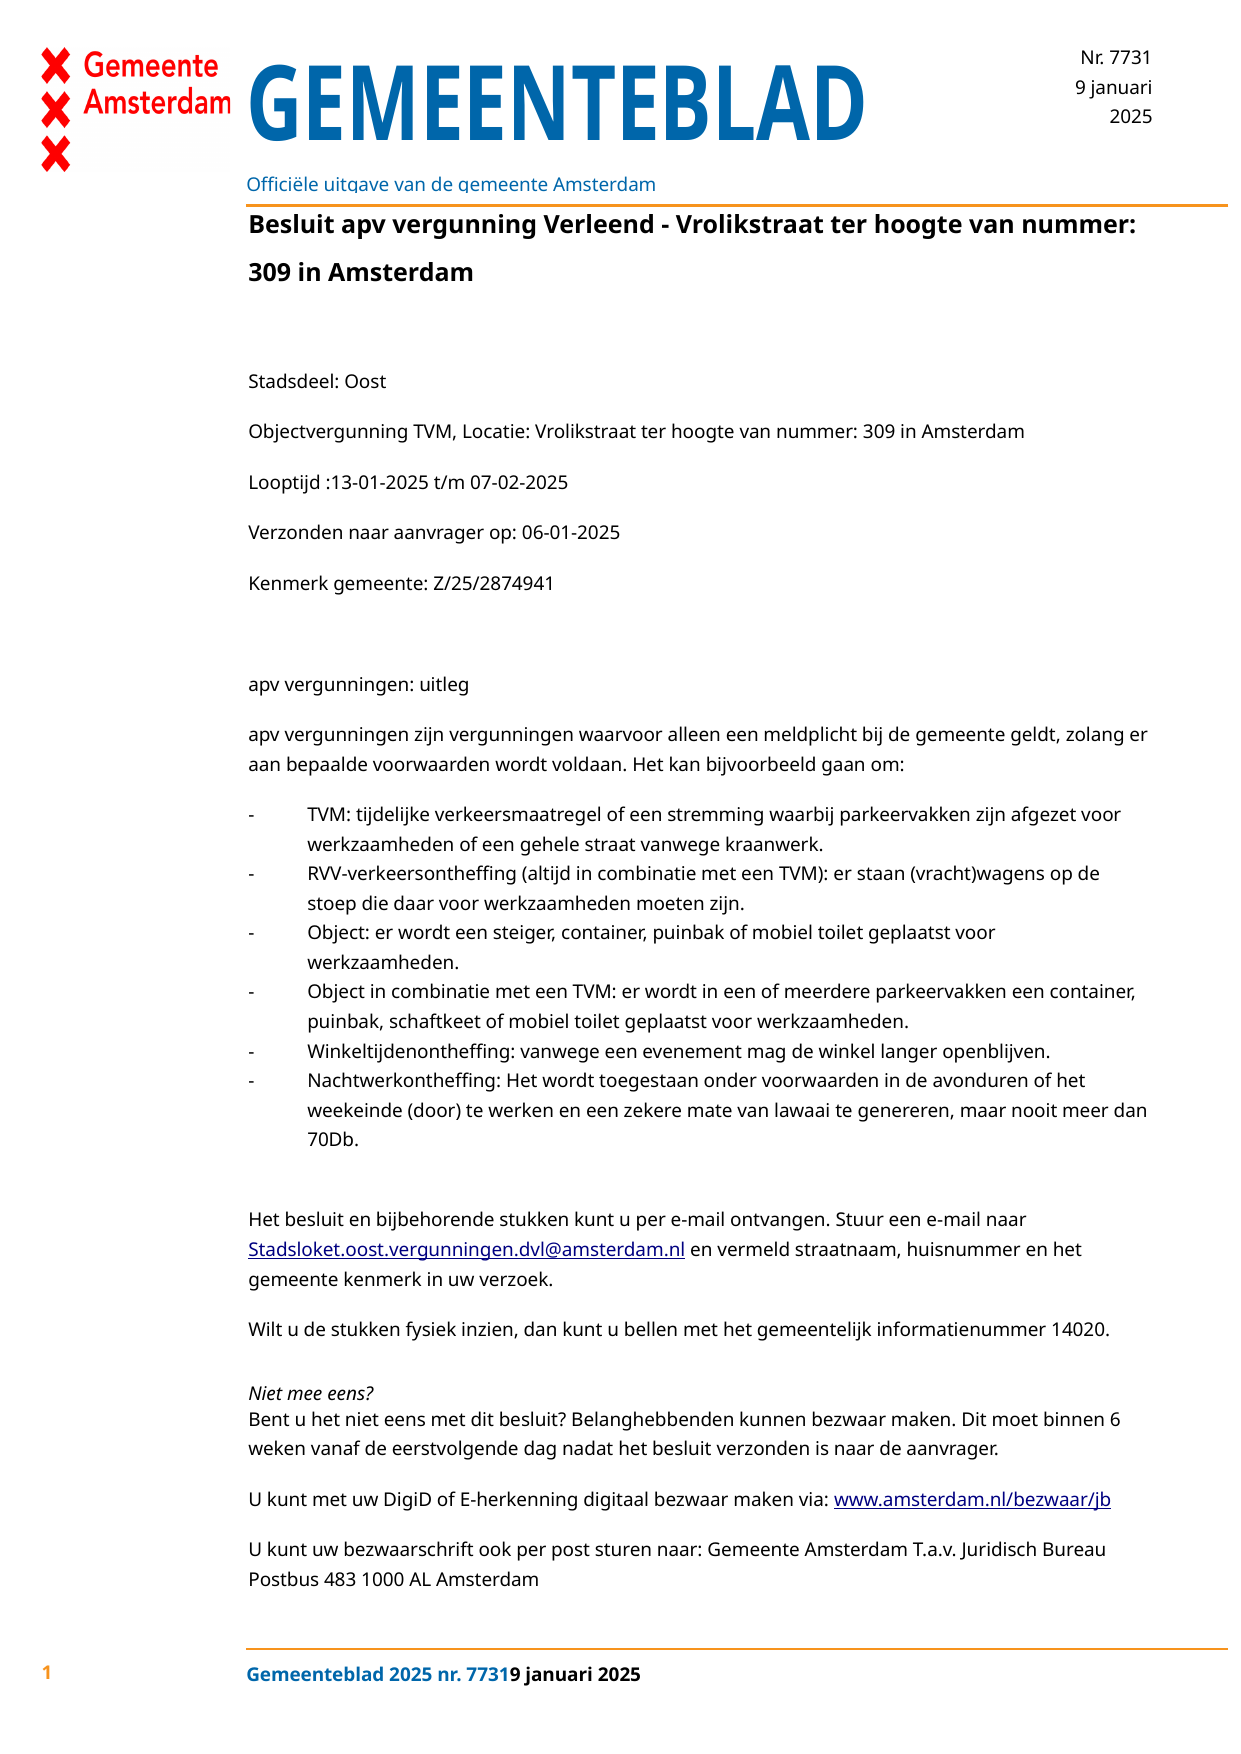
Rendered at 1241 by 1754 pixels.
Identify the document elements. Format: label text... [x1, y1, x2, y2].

text Looptijd :13-01-2025 t/m 07-02-2025 [248, 469, 1152, 495]
list Nachtwerkontheffing: Het wordt toegestaan onder voorwaarden in de avonduren of het weekeinde (door) te werken en een zekere mate van lawaai te genereren, maar nooit meer dan 70Db. [248, 1067, 1152, 1152]
list Winkeltijdenontheffing: vanwege een evenement mag de winkel langer openblijven. [248, 1038, 1152, 1064]
text Bent u het niet eens met dit besluit? Belanghebbenden kunnen bezwaar maken. Dit moet binnen 6 weken vanaf de eerstvolgende dag nadat het besluit verzonden is naar de aanvrager. [248, 1406, 1152, 1461]
text Verzonden naar aanvrager op: 06-01-2025 [248, 519, 1152, 545]
text apv vergunningen: uitleg [248, 671, 1152, 697]
text Niet mee eens? [248, 1380, 1152, 1406]
list RVV-verkeersontheffing (altijd in combinatie met een TVM): er staan (vracht)wagens op de stoep die daar voor werkzaamheden moeten zijn. [248, 860, 1152, 916]
text Wilt u de stukken fysiek inzien, dan kunt u bellen met het gemeentelijk informatienummer 14020. [248, 1316, 1152, 1342]
text U kunt met uw DigiD of E-herkenning digitaal bezwaar maken via: www.amsterdam.nl/bezwaar/jb [248, 1486, 1152, 1512]
text apv vergunningen zijn vergunningen waarvoor alleen een meldplicht bij de gemeente geldt, zolang er aan bepaalde voorwaarden wordt voldaan. Het kan bijvoorbeeld gaan om: [248, 721, 1152, 777]
text Kenmerk gemeente: Z/25/2874941 [248, 570, 1152, 596]
text Het besluit en bijbehorende stukken kunt u per e-mail ontvangen. Stuur een e-mail naar Stadsloket.oost.vergunningen.dvl@amsterdam.nl en vermeld straatnaam, huisnummer en het gemeente kenmerk in uw verzoek. [248, 1207, 1152, 1292]
picture [41, 47, 231, 172]
text U kunt uw bezwaarschrift ook per post sturen naar: Gemeente Amsterdam T.a.v. Juridisch Bureau Postbus 483 1000 AL Amsterdam [248, 1536, 1152, 1592]
list TVM: tijdelijke verkeersmaatregel of een stremming waarbij parkeervakken zijn afgezet voor werkzaamheden of een gehele straat vanwege kraanwerk. [248, 801, 1152, 857]
text Besluit apv vergunning Verleend - Vrolikstraat ter hoogte van nummer: 309 in Amsterdam [248, 207, 1152, 288]
text Stadsdeel: Oost [248, 368, 1152, 394]
text Objectvergunning TVM, Locatie: Vrolikstraat ter hoogte van nummer: 309 in Amsterdam [248, 419, 1152, 444]
list Object: er wordt een steiger, container, puinbak of mobiel toilet geplaatst voor werkzaamheden. [248, 919, 1152, 975]
list Object in combinatie met een TVM: er wordt in een of meerdere parkeervakken een container, puinbak, schaftkeet of mobiel toilet geplaatst voor werkzaamheden. [248, 979, 1152, 1034]
